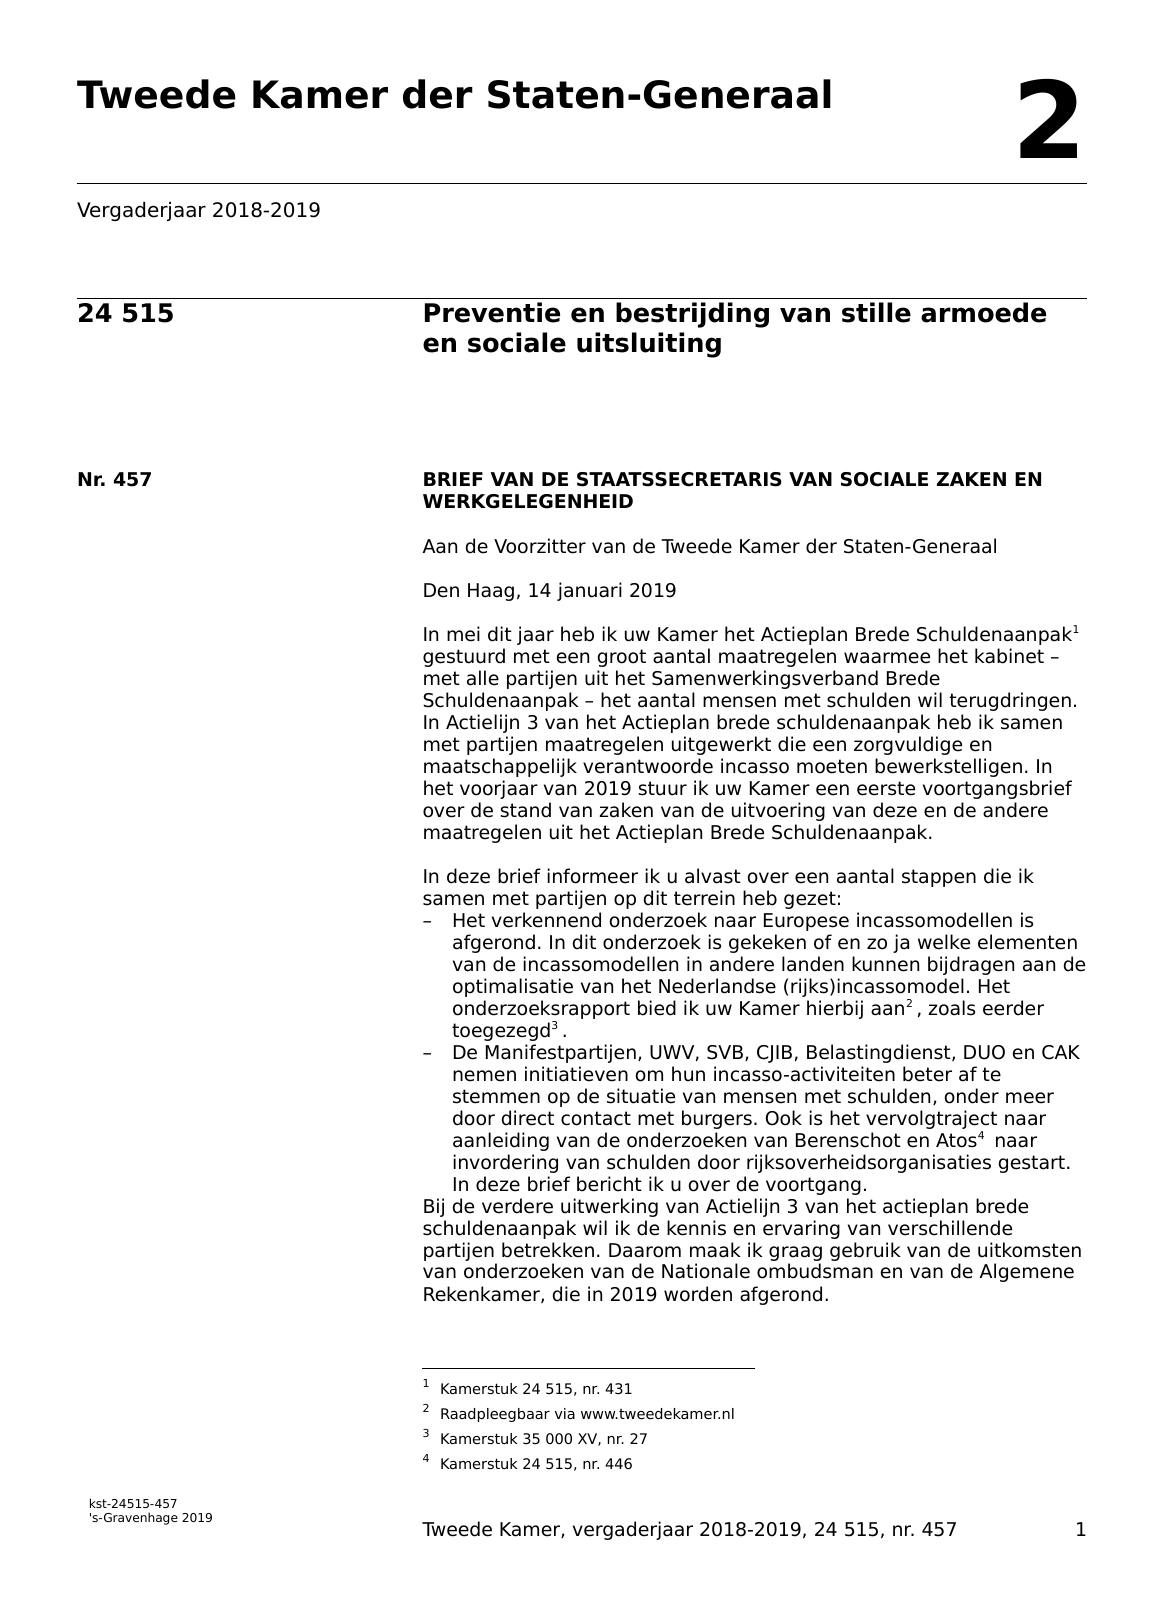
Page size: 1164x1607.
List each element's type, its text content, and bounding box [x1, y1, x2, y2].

subtitle 24 515 Preventie en bestrijding van stille armoede en sociale uitsluiting [77, 299, 1087, 358]
table_header Tweede Kamer der Staten-Generaal [77, 59, 886, 183]
text kst-24515-457 [88, 1497, 323, 1511]
text In mei dit jaar heb ik uw Kamer het Actieplan Brede Schuldenaanpak gestuurd met een groot aantal maatregelen waarmee het kabinet – met alle partijen uit het Samenwerkingsverband Brede Schuldenaanpak – het aantal mensen met schulden wil terugdringen. In Actielijn 3 van het Actieplan brede schuldenaanpak heb ik samen met partijen maatregelen uitgewerkt die een zorgvuldige en maatschappelijk verantwoorde incasso moeten bewerkstelligen. In het voorjaar van 2019 stuur ik uw Kamer een eerste voortgangsbrief over de stand van zaken van de uitvoering van deze en de andere maatregelen uit het Actieplan Brede Schuldenaanpak. [422, 624, 1087, 844]
subtitle Nr. 457 BRIEF VAN DE STAATSSECRETARIS VAN SOCIALE ZAKEN EN WERKGELEGENHEID [77, 469, 1087, 513]
text Kamerstuk 35 000 XV, nr. 27 [422, 1427, 1087, 1449]
text 's-Gravenhage 2019 [88, 1511, 323, 1525]
text Raadpleegbaar via www.tweedekamer.nl [422, 1402, 1087, 1424]
text Aan de Voorzitter van de Tweede Kamer der Staten-Generaal [422, 536, 1087, 557]
text Bij de verdere uitwerking van Actielijn 3 van het actieplan brede schuldenaanpak wil ik de kennis en ervaring van verschillende partijen betrekken. Daarom maak ik graag gebruik van de uitkomsten van onderzoeken van de Nationale ombudsman en van de Algemene Rekenkamer, die in 2019 worden afgerond. [422, 1196, 1087, 1305]
text – De Manifestpartijen, UWV, SVB, CJIB, Belastingdienst, DUO en CAK nemen initiatieven om hun incasso-activiteiten beter af te stemmen op de situatie van mensen met schulden, onder meer door direct contact met burgers. Ook is het vervolgtraject naar aanleiding van de onderzoeken van Berenschot en Atos naar invordering van schulden door rijksoverheidsorganisaties gestart. In deze brief bericht ik u over de voortgang. [422, 1042, 1087, 1196]
table_cell Vergaderjaar 2018-2019 [77, 184, 1087, 298]
text Kamerstuk 24 515, nr. 431 [422, 1377, 1087, 1399]
text Kamerstuk 24 515, nr. 446 [422, 1452, 1087, 1474]
table_header 2 [886, 59, 1087, 183]
text – Het verkennend onderzoek naar Europese incassomodellen is afgerond. In dit onderzoek is gekeken of en zo ja welke elementen van de incassomodellen in andere landen kunnen bijdragen aan de optimalisatie van het Nederlandse (rijks)incassomodel. Het onderzoeksrapport bied ik uw Kamer hierbij aan, zoals eerder toegezegd. [422, 910, 1087, 1042]
text Den Haag, 14 januari 2019 [422, 580, 1087, 602]
text In deze brief informeer ik u alvast over een aantal stappen die ik samen met partijen op dit terrein heb gezet: [422, 866, 1087, 910]
